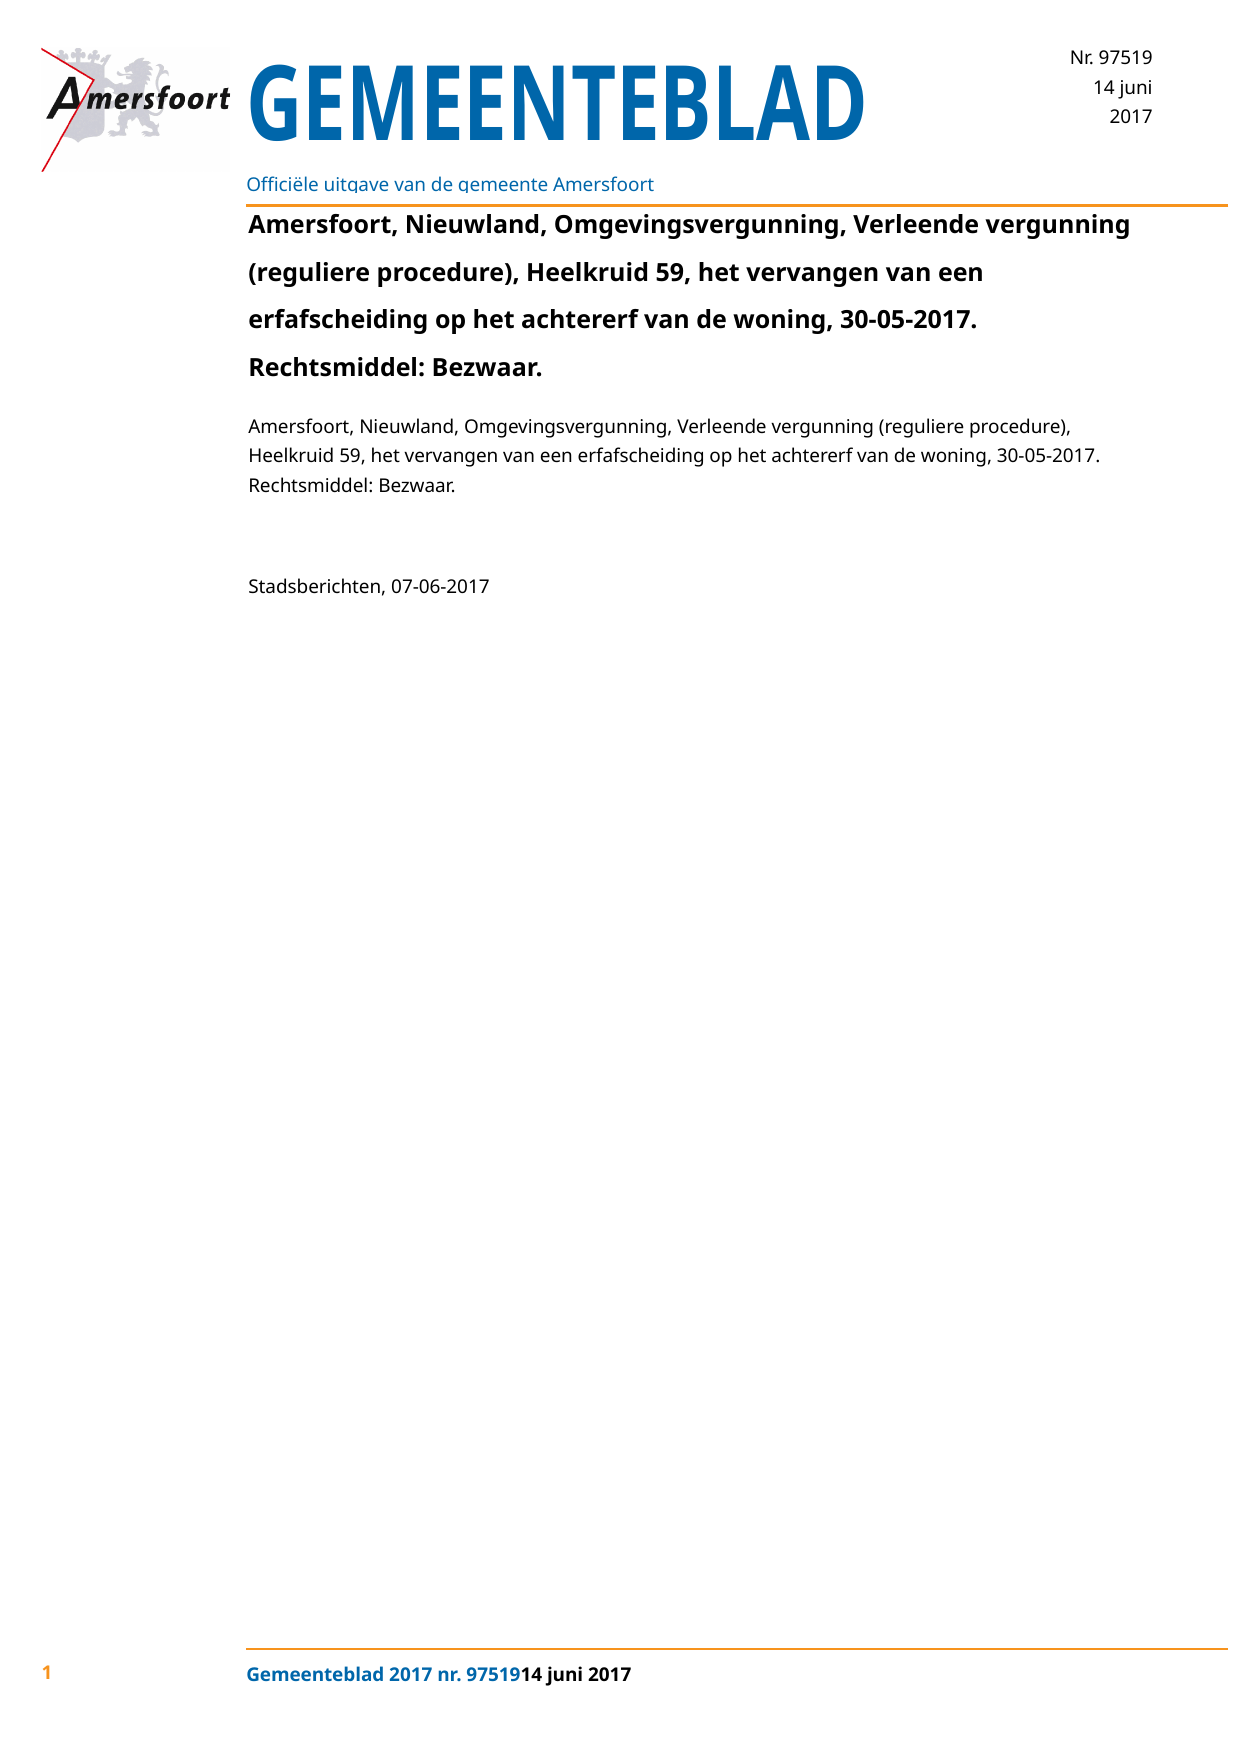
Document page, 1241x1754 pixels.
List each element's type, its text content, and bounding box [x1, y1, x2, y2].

picture [41, 47, 231, 172]
text Stadsberichten, 07-06-2017 [248, 573, 1152, 599]
text Amersfoort, Nieuwland, Omgevingsvergunning, Verleende vergunning (reguliere procedure), Heelkruid 59, het vervangen van een erfafscheiding op het achtererf van de woning, 30-05-2017. Rechtsmiddel: Bezwaar. [248, 413, 1152, 498]
text Amersfoort, Nieuwland, Omgevingsvergunning, Verleende vergunning (reguliere procedure), Heelkruid 59, het vervangen van een erfafscheiding op het achtererf van de woning, 30-05-2017. Rechtsmiddel: Bezwaar. [248, 207, 1152, 384]
